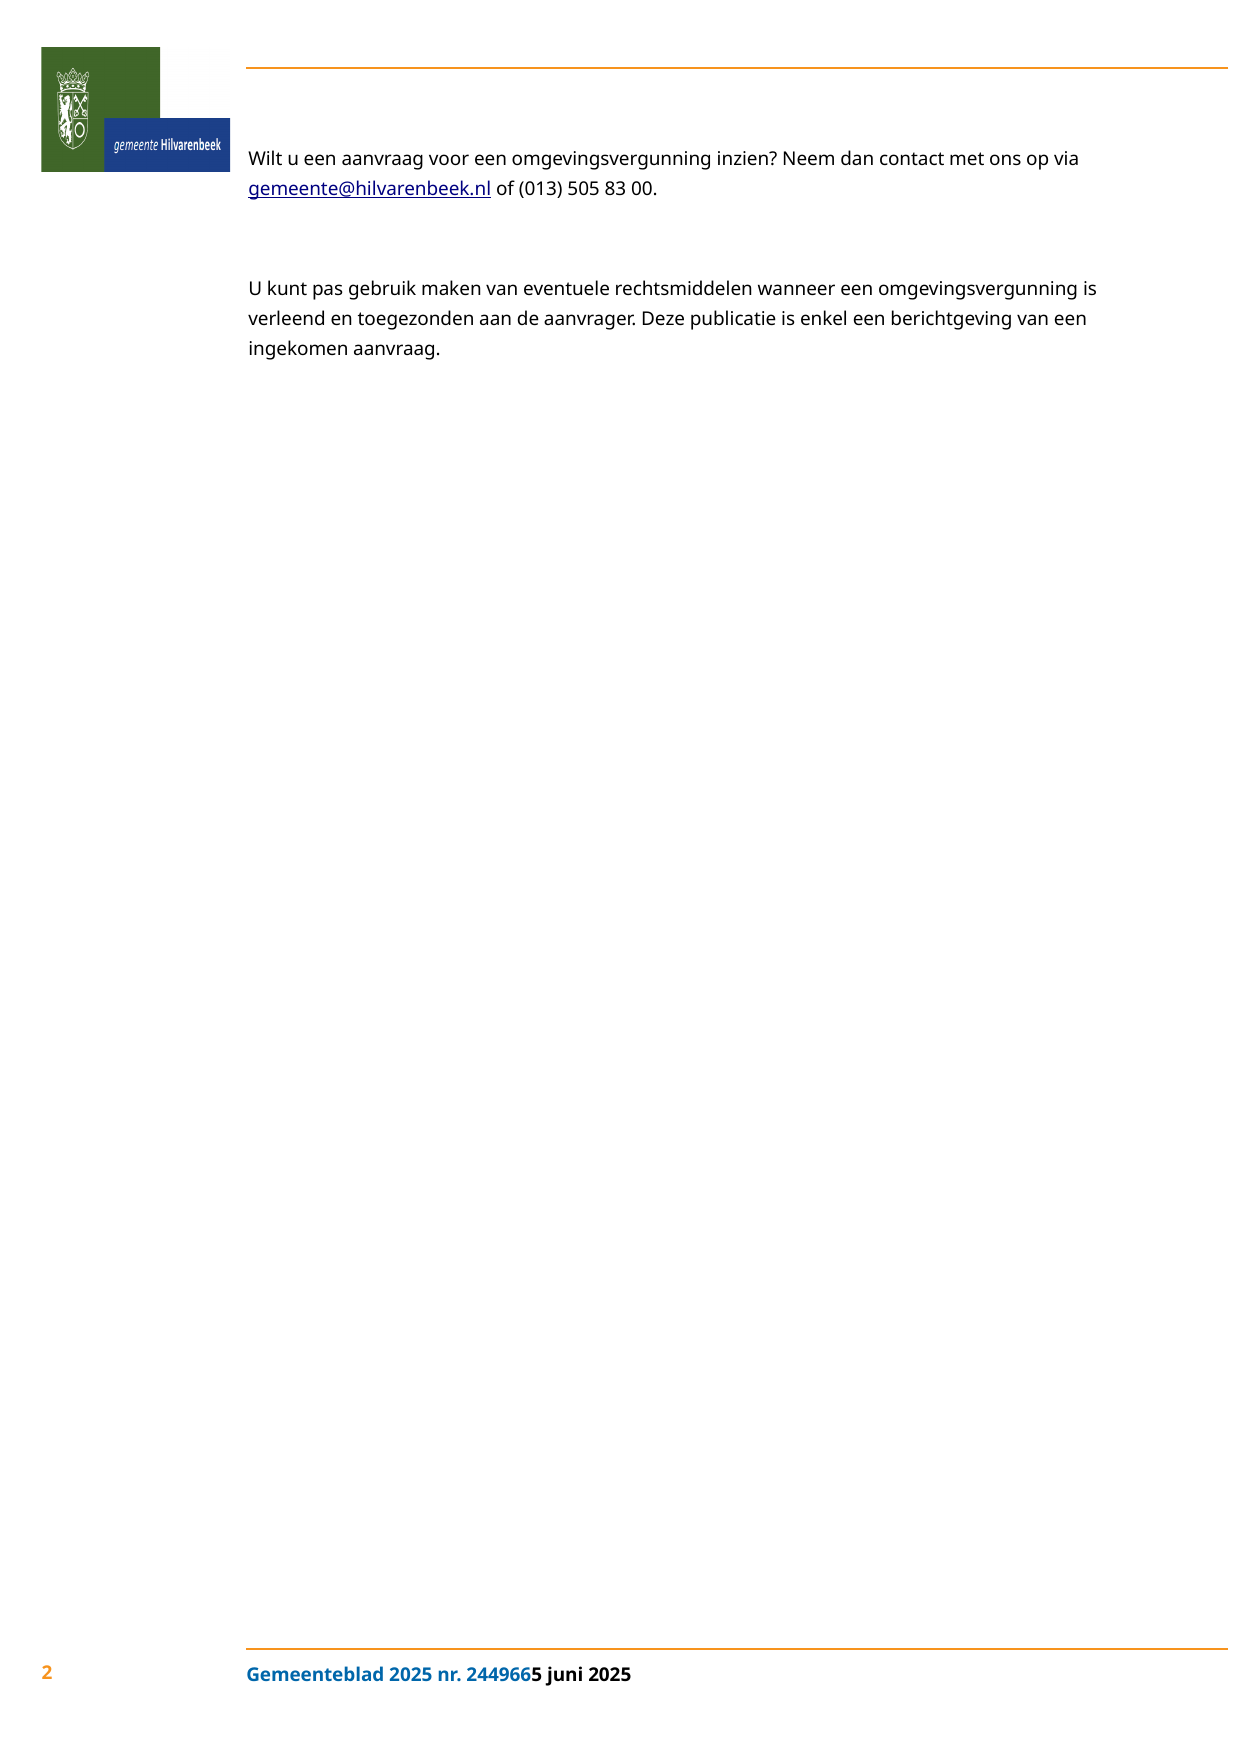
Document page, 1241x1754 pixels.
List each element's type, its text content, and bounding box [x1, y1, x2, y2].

text Wilt u een aanvraag voor een omgevingsvergunning inzien? Neem dan contact met ons op via gemeente@hilvarenbeek.nl of (013) 505 83 00. [248, 145, 1152, 201]
text U kunt pas gebruik maken van eventuele rechtsmiddelen wanneer een omgevingsvergunning is verleend en toegezonden aan de aanvrager. Deze publicatie is enkel een berichtgeving van een ingekomen aanvraag. [248, 276, 1152, 361]
picture [41, 47, 231, 172]
